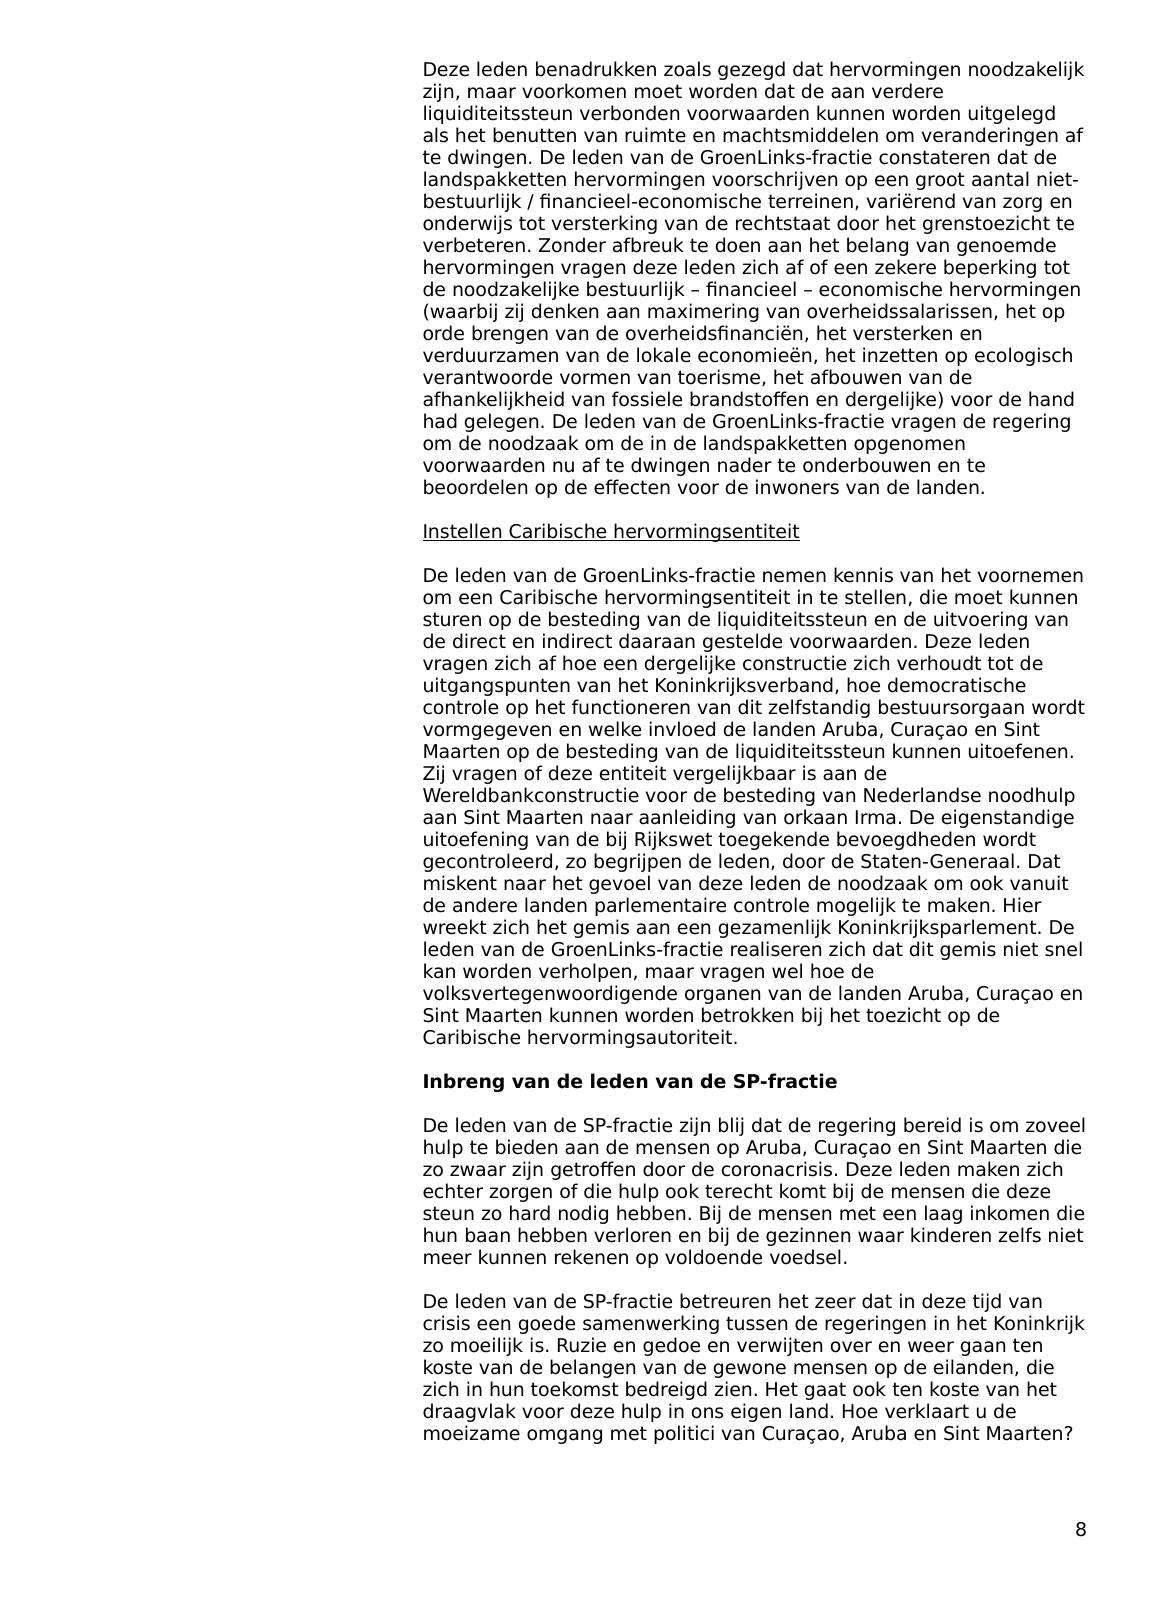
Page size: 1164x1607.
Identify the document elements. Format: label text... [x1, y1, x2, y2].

text Deze leden benadrukken zoals gezegd dat hervormingen noodzakelijk zijn, maar voorkomen moet worden dat de aan verdere liquiditeitssteun verbonden voorwaarden kunnen worden uitgelegd als het benutten van ruimte en machtsmiddelen om veranderingen af te dwingen. De leden van de GroenLinks-fractie constateren dat de landspakketten hervormingen voorschrijven op een groot aantal niet-bestuurlijk / financieel-economische terreinen, variërend van zorg en onderwijs tot versterking van de rechtstaat door het grenstoezicht te verbeteren. Zonder afbreuk te doen aan het belang van genoemde hervormingen vragen deze leden zich af of een zekere beperking tot de noodzakelijke bestuurlijk – financieel – economische hervormingen (waarbij zij denken aan maximering van overheidssalarissen, het op orde brengen van de overheidsfinanciën, het versterken en verduurzamen van de lokale economieën, het inzetten op ecologisch verantwoorde vormen van toerisme, het afbouwen van de afhankelijkheid van fossiele brandstoffen en dergelijke) voor de hand had gelegen. De leden van de GroenLinks-fractie vragen de regering om de noodzaak om de in de landspakketten opgenomen voorwaarden nu af te dwingen nader te onderbouwen en te beoordelen op de effecten voor de inwoners van de landen. [422, 59, 1087, 499]
subtitle Instellen Caribische hervormingsentiteit [422, 521, 1087, 543]
text De leden van de SP-fractie betreuren het zeer dat in deze tijd van crisis een goede samenwerking tussen de regeringen in het Koninkrijk zo moeilijk is. Ruzie en gedoe en verwijten over en weer gaan ten koste van de belangen van de gewone mensen op de eilanden, die zich in hun toekomst bedreigd zien. Het gaat ook ten koste van het draagvlak voor deze hulp in ons eigen land. Hoe verklaart u de moeizame omgang met politici van Curaçao, Aruba en Sint Maarten? [422, 1291, 1087, 1445]
text De leden van de SP-fractie zijn blij dat de regering bereid is om zoveel hulp te bieden aan de mensen op Aruba, Curaçao en Sint Maarten die zo zwaar zijn getroffen door de coronacrisis. Deze leden maken zich echter zorgen of die hulp ook terecht komt bij de mensen die deze steun zo hard nodig hebben. Bij de mensen met een laag inkomen die hun baan hebben verloren en bij de gezinnen waar kinderen zelfs niet meer kunnen rekenen op voldoende voedsel. [422, 1115, 1087, 1269]
text De leden van de GroenLinks-fractie nemen kennis van het voornemen om een Caribische hervormingsentiteit in te stellen, die moet kunnen sturen op de besteding van de liquiditeitssteun en de uitvoering van de direct en indirect daaraan gestelde voorwaarden. Deze leden vragen zich af hoe een dergelijke constructie zich verhoudt tot de uitgangspunten van het Koninkrijksverband, hoe democratische controle op het functioneren van dit zelfstandig bestuursorgaan wordt vormgegeven en welke invloed de landen Aruba, Curaçao en Sint Maarten op de besteding van de liquiditeitssteun kunnen uitoefenen. Zij vragen of deze entiteit vergelijkbaar is aan de Wereldbankconstructie voor de besteding van Nederlandse noodhulp aan Sint Maarten naar aanleiding van orkaan Irma. De eigenstandige uitoefening van de bij Rijkswet toegekende bevoegdheden wordt gecontroleerd, zo begrijpen de leden, door de Staten-Generaal. Dat miskent naar het gevoel van deze leden de noodzaak om ook vanuit de andere landen parlementaire controle mogelijk te maken. Hier wreekt zich het gemis aan een gezamenlijk Koninkrijksparlement. De leden van de GroenLinks-fractie realiseren zich dat dit gemis niet snel kan worden verholpen, maar vragen wel hoe de volksvertegenwoordigende organen van de landen Aruba, Curaçao en Sint Maarten kunnen worden betrokken bij het toezicht op de Caribische hervormingsautoriteit. [422, 565, 1087, 1048]
subtitle Inbreng van de leden van de SP-fractie [422, 1071, 1087, 1093]
